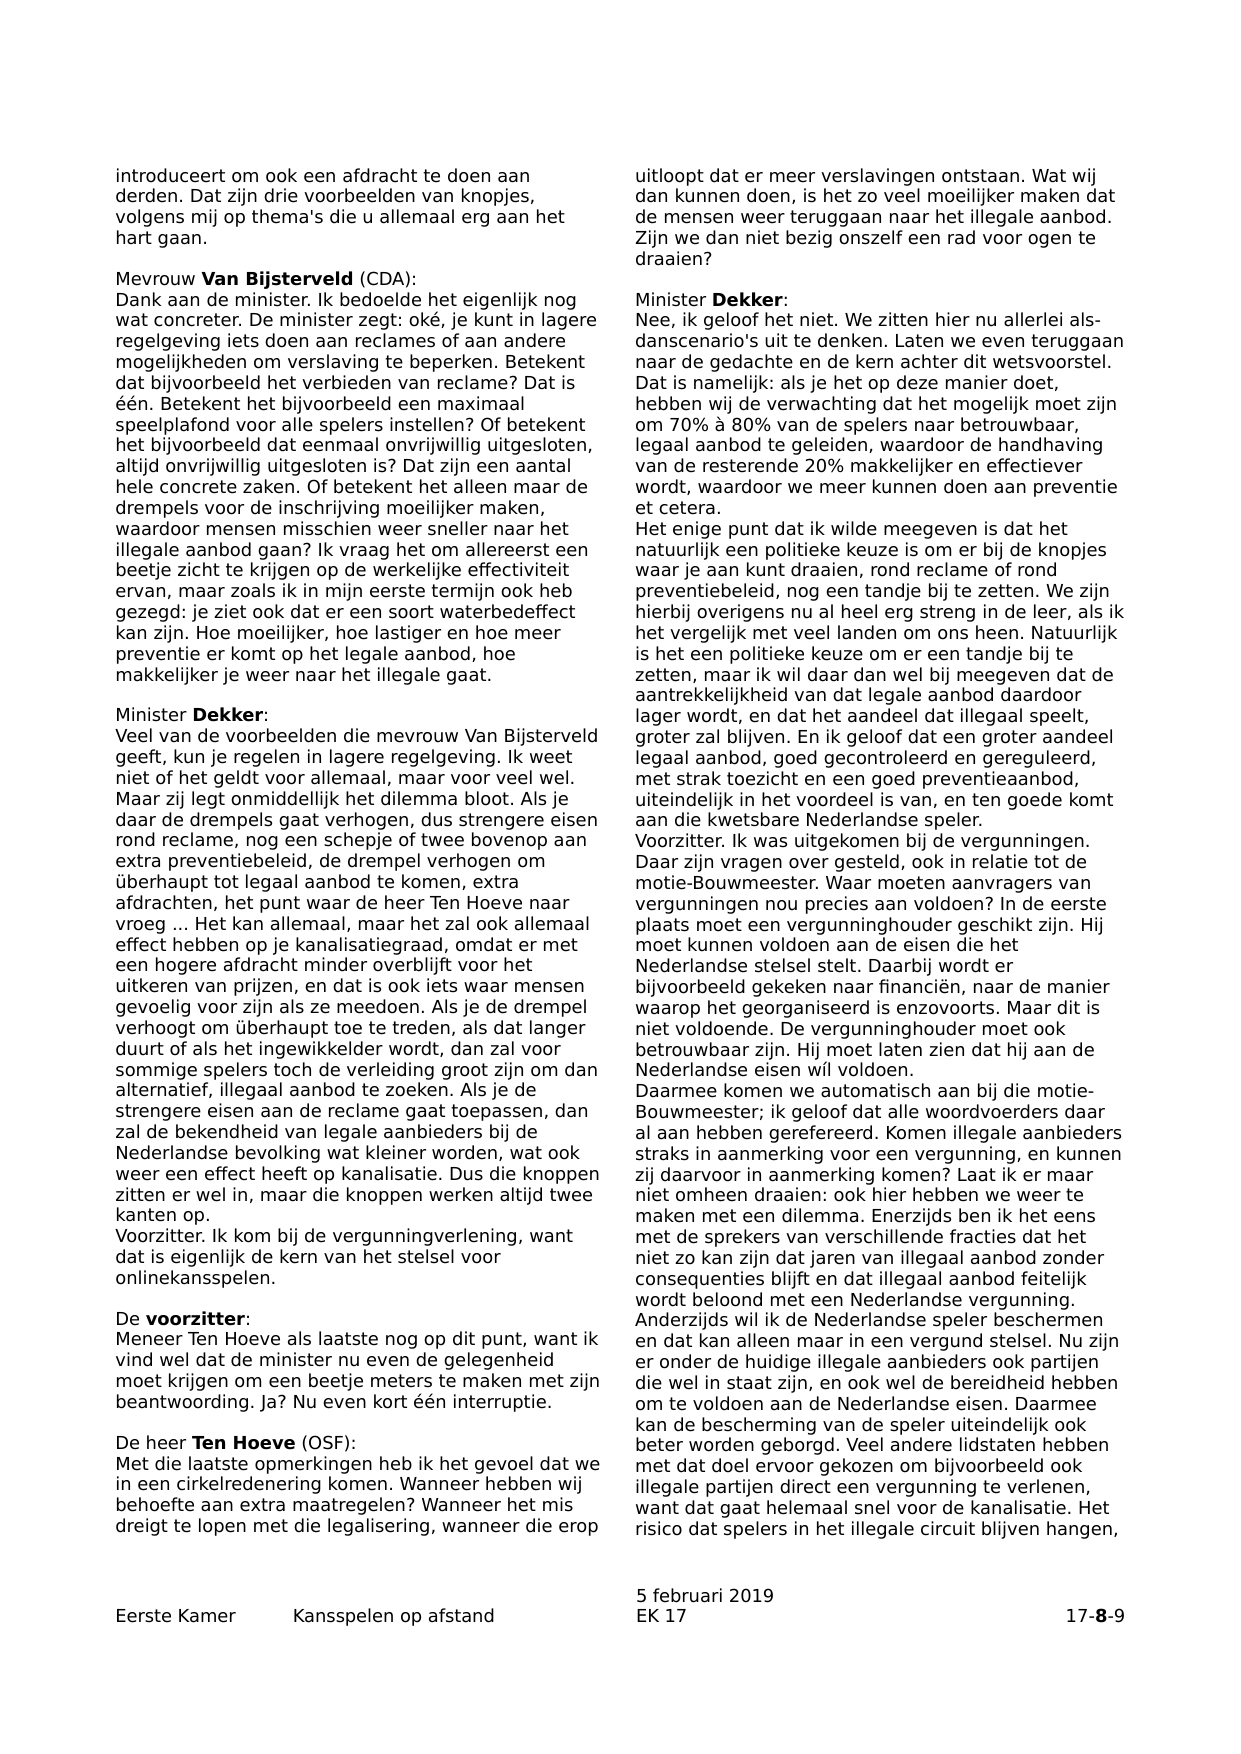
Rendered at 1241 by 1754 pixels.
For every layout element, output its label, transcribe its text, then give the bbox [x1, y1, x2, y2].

text Het enige punt dat ik wilde meegeven is dat het natuurlijk een politieke keuze is om er bij de knopjes waar je aan kunt draaien, rond reclame of rond preventiebeleid, nog een tandje bij te zetten. We zijn hierbij overigens nu al heel erg streng in de leer, als ik het vergelijk met veel landen om ons heen. Natuurlijk is het een politieke keuze om er een tandje bij te zetten, maar ik wil daar dan wel bij meegeven dat de aantrekkelijkheid van dat legale aanbod daardoor lager wordt, en dat het aandeel dat illegaal speelt, groter zal blijven. En ik geloof dat een groter aandeel legaal aanbod, goed gecontroleerd en gereguleerd, met strak toezicht en een goed preventieaanbod, uiteindelijk in het voordeel is van, en ten goede komt aan die kwetsbare Nederlandse speler. [635, 518, 1125, 831]
text Voorzitter. Ik kom bij de vergunningverlening, want dat is eigenlijk de kern van het stelsel voor onlinekansspelen. [115, 1226, 605, 1288]
text Nee, ik geloof het niet. We zitten hier nu allerlei als-danscenario's uit te denken. Laten we even teruggaan naar de gedachte en de kern achter dit wetsvoorstel. Dat is namelijk: als je het op deze manier doet, hebben wij de verwachting dat het mogelijk moet zijn om 70% à 80% van de spelers naar betrouwbaar, legaal aanbod te geleiden, waardoor de handhaving van de resterende 20% makkelijker en effectiever wordt, waardoor we meer kunnen doen aan preventie et cetera. [635, 310, 1125, 518]
text Daarmee komen we automatisch aan bij die motie-Bouwmeester; ik geloof dat alle woordvoerders daar al aan hebben gerefereerd. Komen illegale aanbieders straks in aanmerking voor een vergunning, en kunnen zij daarvoor in aanmerking komen? Laat ik er maar niet omheen draaien: ook hier hebben we weer te maken met een dilemma. Enerzijds ben ik het eens met de sprekers van verschillende fracties dat het niet zo kan zijn dat jaren van illegaal aanbod zonder consequenties blijft en dat illegaal aanbod feitelijk wordt beloond met een Nederlandse vergunning. Anderzijds wil ik de Nederlandse speler beschermen en dat kan alleen maar in een vergund stelsel. Nu zijn er onder de huidige illegale aanbieders ook partijen die wel in staat zijn, en ook wel de bereidheid hebben om te voldoen aan de Nederlandse eisen. Daarmee kan de bescherming van de speler uiteindelijk ook beter worden geborgd. Veel andere lidstaten hebben met dat doel ervoor gekozen om bijvoorbeeld ook illegale partijen direct een vergunning te verlenen, want dat gaat helemaal snel voor de kanalisatie. Het risico dat spelers in het illegale circuit blijven hangen, [635, 1081, 1125, 1539]
text De heer Ten Hoeve (OSF): [115, 1432, 605, 1453]
text Mevrouw Van Bijsterveld (CDA): [115, 269, 605, 289]
text Minister Dekker: [115, 705, 605, 726]
text De voorzitter: [115, 1308, 605, 1329]
text uitloopt dat er meer verslavingen ontstaan. Wat wij dan kunnen doen, is het zo veel moeilijker maken dat de mensen weer teruggaan naar het illegale aanbod. Zijn we dan niet bezig onszelf een rad voor ogen te draaien? [635, 165, 1125, 269]
text Minister Dekker: [635, 289, 1125, 310]
text Voorzitter. Ik was uitgekomen bij de vergunningen. Daar zijn vragen over gesteld, ook in relatie tot de motie-Bouwmeester. Waar moeten aanvragers van vergunningen nou precies aan voldoen? In de eerste plaats moet een vergunninghouder geschikt zijn. Hij moet kunnen voldoen aan de eisen die het Nederlandse stelsel stelt. Daarbij wordt er bijvoorbeeld gekeken naar financiën, naar de manier waarop het georganiseerd is enzovoorts. Maar dit is niet voldoende. De vergunninghouder moet ook betrouwbaar zijn. Hij moet laten zien dat hij aan de Nederlandse eisen wíl voldoen. [635, 831, 1125, 1081]
text introduceert om ook een afdracht te doen aan derden. Dat zijn drie voorbeelden van knopjes, volgens mij op thema's die u allemaal erg aan het hart gaan. [115, 165, 605, 249]
text Meneer Ten Hoeve als laatste nog op dit punt, want ik vind wel dat de minister nu even de gelegenheid moet krijgen om een beetje meters te maken met zijn beantwoording. Ja? Nu even kort één interruptie. [115, 1329, 605, 1412]
text Veel van de voorbeelden die mevrouw Van Bijsterveld geeft, kun je regelen in lagere regelgeving. Ik weet niet of het geldt voor allemaal, maar voor veel wel. Maar zij legt onmiddellijk het dilemma bloot. Als je daar de drempels gaat verhogen, dus strengere eisen rond reclame, nog een schepje of twee bovenop aan extra preventiebeleid, de drempel verhogen om überhaupt tot legaal aanbod te komen, extra afdrachten, het punt waar de heer Ten Hoeve naar vroeg ... Het kan allemaal, maar het zal ook allemaal effect hebben op je kanalisatiegraad, omdat er met een hogere afdracht minder overblijft voor het uitkeren van prijzen, en dat is ook iets waar mensen gevoelig voor zijn als ze meedoen. Als je de drempel verhoogt om überhaupt toe te treden, als dat langer duurt of als het ingewikkelder wordt, dan zal voor sommige spelers toch de verleiding groot zijn om dan alternatief, illegaal aanbod te zoeken. Als je de strengere eisen aan de reclame gaat toepassen, dan zal de bekendheid van legale aanbieders bij de Nederlandse bevolking wat kleiner worden, wat ook weer een effect heeft op kanalisatie. Dus die knoppen zitten er wel in, maar die knoppen werken altijd twee kanten op. [115, 726, 605, 1226]
text Met die laatste opmerkingen heb ik het gevoel dat we in een cirkelredenering komen. Wanneer hebben wij behoefte aan extra maatregelen? Wanneer het mis dreigt te lopen met die legalisering, wanneer die erop [115, 1453, 605, 1537]
text Dank aan de minister. Ik bedoelde het eigenlijk nog wat concreter. De minister zegt: oké, je kunt in lagere regelgeving iets doen aan reclames of aan andere mogelijkheden om verslaving te beperken. Betekent dat bijvoorbeeld het verbieden van reclame? Dat is één. Betekent het bijvoorbeeld een maximaal speelplafond voor alle spelers instellen? Of betekent het bijvoorbeeld dat eenmaal onvrijwillig uitgesloten, altijd onvrijwillig uitgesloten is? Dat zijn een aantal hele concrete zaken. Of betekent het alleen maar de drempels voor de inschrijving moeilijker maken, waardoor mensen misschien weer sneller naar het illegale aanbod gaan? Ik vraag het om allereerst een beetje zicht te krijgen op de werkelijke effectiviteit ervan, maar zoals ik in mijn eerste termijn ook heb gezegd: je ziet ook dat er een soort waterbedeffect kan zijn. Hoe moeilijker, hoe lastiger en hoe meer preventie er komt op het legale aanbod, hoe makkelijker je weer naar het illegale gaat. [115, 289, 605, 685]
